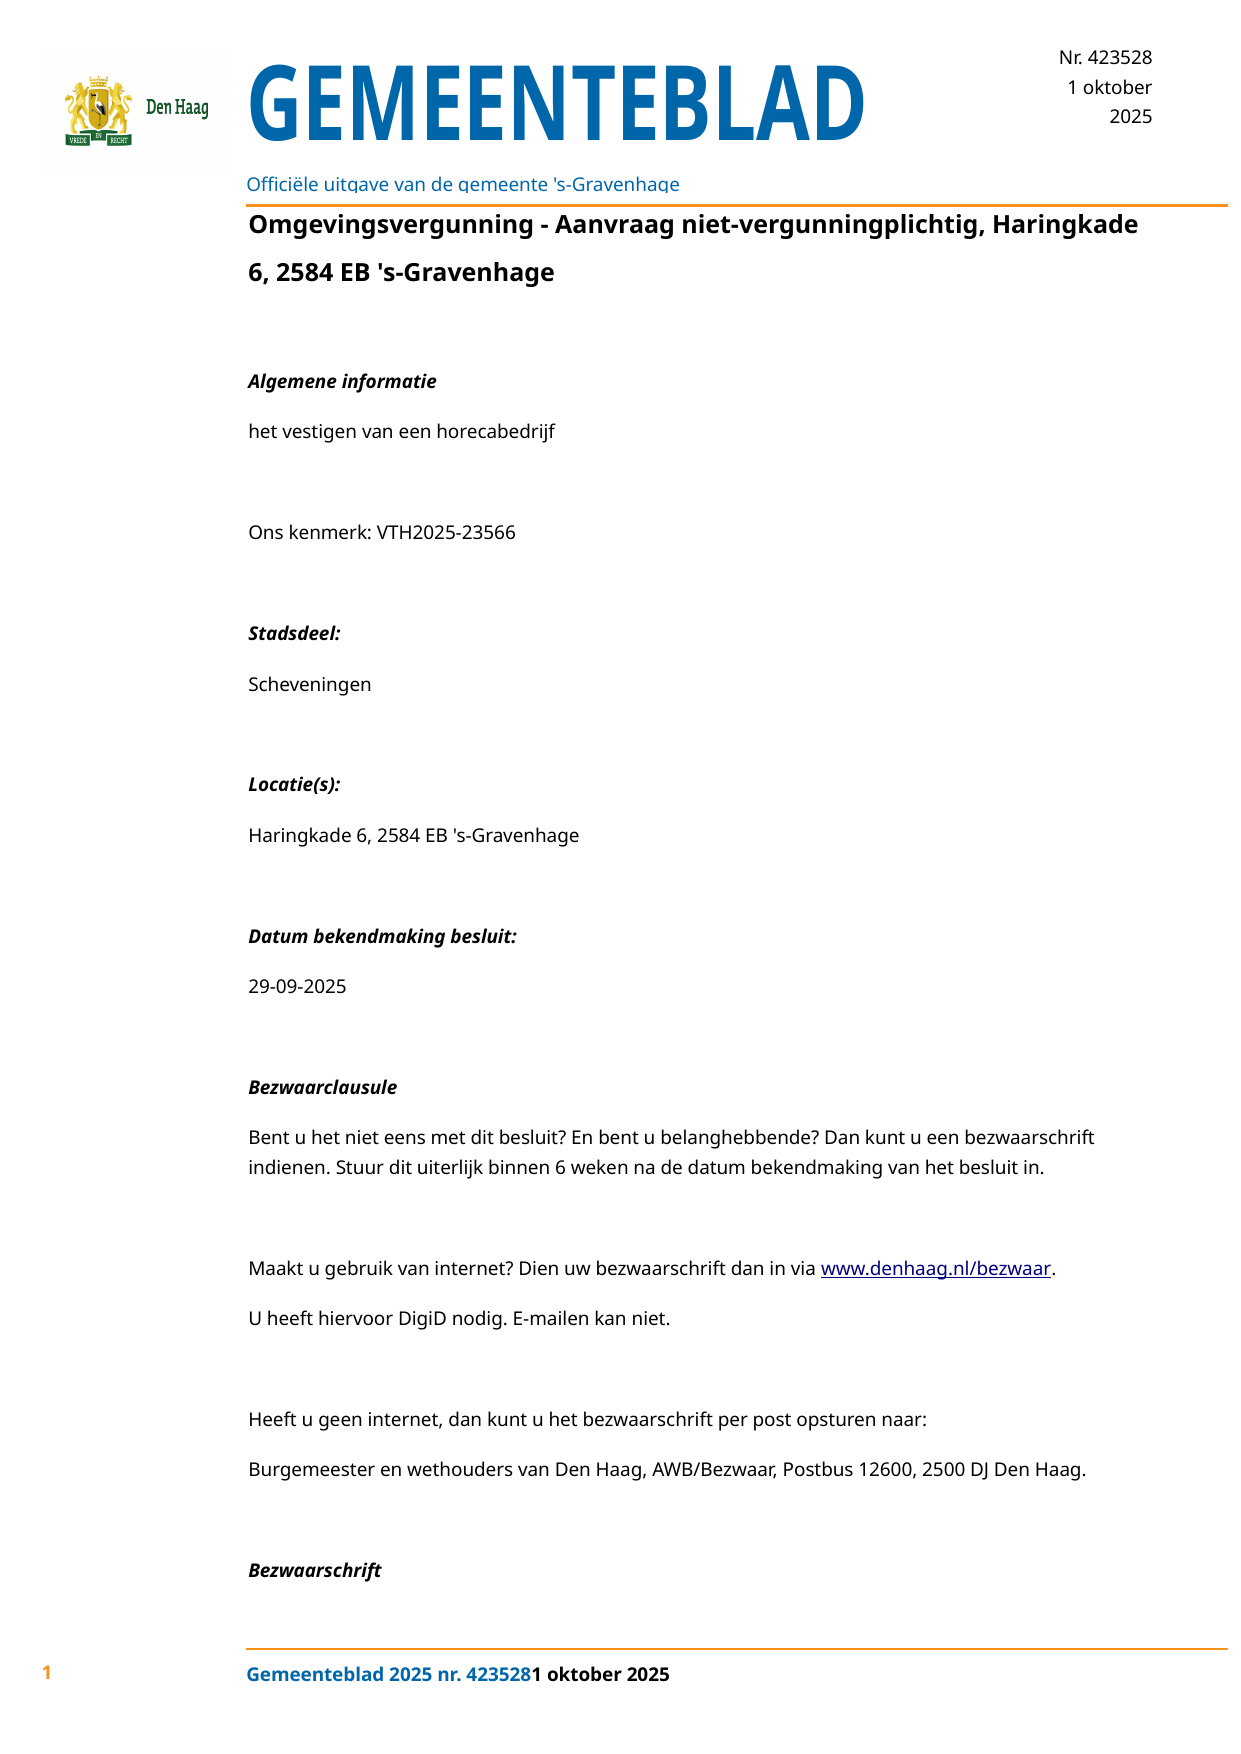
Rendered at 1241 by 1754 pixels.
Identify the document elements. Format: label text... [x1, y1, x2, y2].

text Stadsdeel: [248, 620, 1152, 646]
text Bent u het niet eens met dit besluit? En bent u belanghebbende? Dan kunt u een bezwaarschrift indienen. Stuur dit uiterlijk binnen 6 weken na de datum bekendmaking van het besluit in. [248, 1124, 1152, 1180]
text Ons kenmerk: VTH2025-23566 [248, 519, 1152, 545]
text Burgemeester en wethouders van Den Haag, AWB/Bezwaar, Postbus 12600, 2500 DJ Den Haag. [248, 1457, 1152, 1482]
text Bezwaarclausule [248, 1074, 1152, 1100]
text Haringkade 6, 2584 EB 's-Gravenhage [248, 822, 1152, 848]
text Bezwaarschrift [248, 1557, 1152, 1583]
text 29-09-2025 [248, 973, 1152, 999]
text Algemene informatie [248, 368, 1152, 394]
text Omgevingsvergunning - Aanvraag niet-vergunningplichtig, Haringkade 6, 2584 EB 's-Gravenhage [248, 207, 1152, 288]
text Scheveningen [248, 671, 1152, 697]
text Datum bekendmaking besluit: [248, 923, 1152, 949]
text Maakt u gebruik van internet? Dien uw bezwaarschrift dan in via www.denhaag.nl/bezwaar. [248, 1255, 1152, 1281]
picture [41, 47, 231, 172]
text U heeft hiervoor DigiD nodig. E-mailen kan niet. [248, 1305, 1152, 1331]
text het vestigen van een horecabedrijf [248, 419, 1152, 444]
text Heeft u geen internet, dan kunt u het bezwaarschrift per post opsturen naar: [248, 1406, 1152, 1432]
text Locatie(s): [248, 772, 1152, 797]
